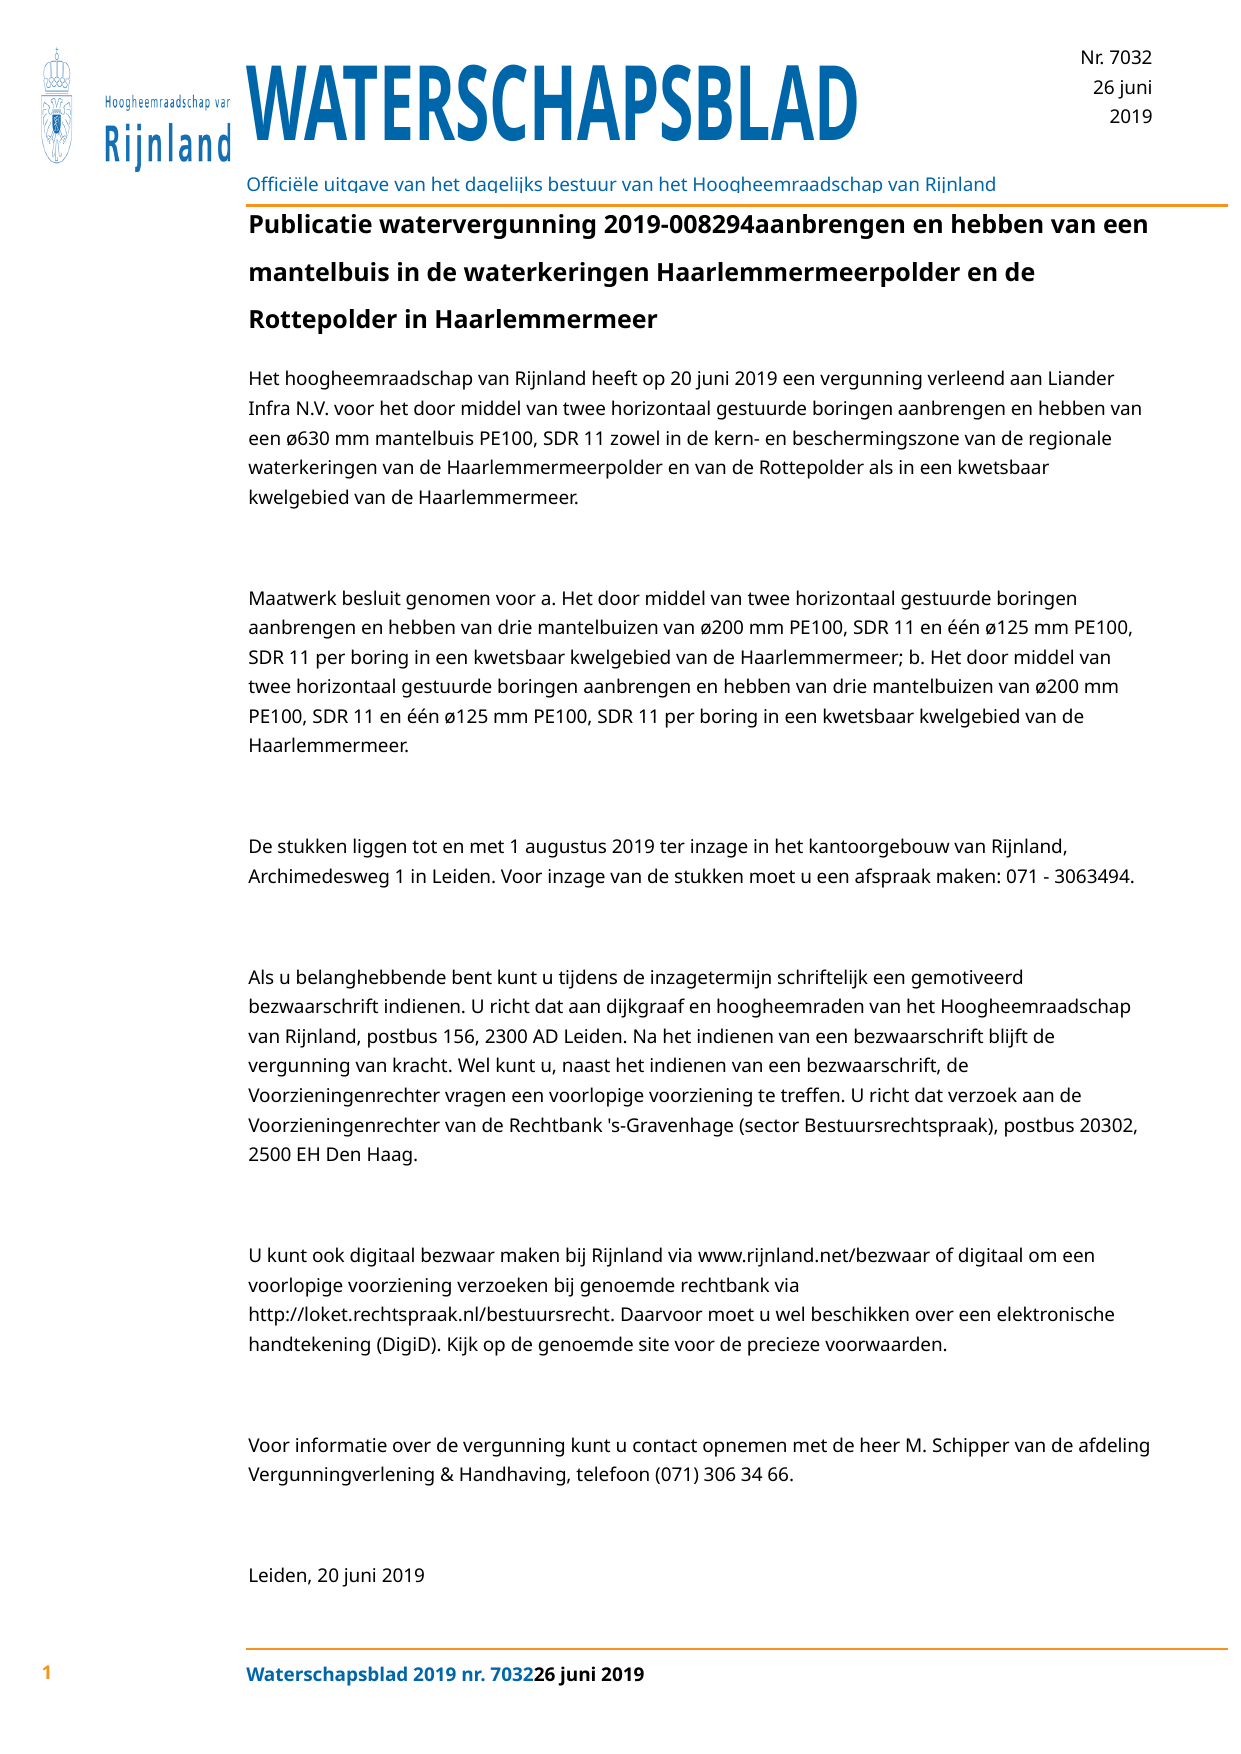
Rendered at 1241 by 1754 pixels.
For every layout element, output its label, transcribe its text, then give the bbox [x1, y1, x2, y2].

text Publicatie watervergunning 2019-008294aanbrengen en hebben van een mantelbuis in de waterkeringen Haarlemmermeerpolder en de Rottepolder in Haarlemmermeer [248, 207, 1152, 336]
text De stukken liggen tot en met 1 augustus 2019 ter inzage in het kantoorgebouw van Rijnland, Archimedesweg 1 in Leiden. Voor inzage van de stukken moet u een afspraak maken: 071 - 3063494. [248, 833, 1152, 889]
text Als u belanghebbende bent kunt u tijdens de inzagetermijn schriftelijk een gemotiveerd bezwaarschrift indienen. U richt dat aan dijkgraaf en hoogheemraden van het Hoogheemraadschap van Rijnland, postbus 156, 2300 AD Leiden. Na het indienen van een bezwaarschrift blijft de vergunning van kracht. Wel kunt u, naast het indienen van een bezwaarschrift, de Voorzieningenrechter vragen een voorlopige voorziening te treffen. U richt dat verzoek aan de Voorzieningenrechter van de Rechtbank 's-Gravenhage (sector Bestuursrechtspraak), postbus 20302, 2500 EH Den Haag. [248, 964, 1152, 1167]
text Het hoogheemraadschap van Rijnland heeft op 20 juni 2019 een vergunning verleend aan Liander Infra N.V. voor het door middel van twee horizontaal gestuurde boringen aanbrengen en hebben van een ø630 mm mantelbuis PE100, SDR 11 zowel in de kern- en beschermingszone van de regionale waterkeringen van de Haarlemmermeerpolder en van de Rottepolder als in een kwetsbaar kwelgebied van de Haarlemmermeer. [248, 366, 1152, 509]
text Leiden, 20 juni 2019 [248, 1562, 1152, 1588]
text U kunt ook digitaal bezwaar maken bij Rijnland via www.rijnland.net/bezwaar of digitaal om een voorlopige voorziening verzoeken bij genoemde rechtbank via http://loket.rechtspraak.nl/bestuursrecht. Daarvoor moet u wel beschikken over een elektronische handtekening (DigiD). Kijk op de genoemde site voor de precieze voorwaarden. [248, 1242, 1152, 1357]
text Maatwerk besluit genomen voor a. Het door middel van twee horizontaal gestuurde boringen aanbrengen en hebben van drie mantelbuizen van ø200 mm PE100, SDR 11 en één ø125 mm PE100, SDR 11 per boring in een kwetsbaar kwelgebied van de Haarlemmermeer; b. Het door middel van twee horizontaal gestuurde boringen aanbrengen en hebben van drie mantelbuizen van ø200 mm PE100, SDR 11 en één ø125 mm PE100, SDR 11 per boring in een kwetsbaar kwelgebied van de Haarlemmermeer. [248, 585, 1152, 758]
text Voor informatie over de vergunning kunt u contact opnemen met de heer M. Schipper van de afdeling Vergunningverlening & Handhaving, telefoon (071) 306 34 66. [248, 1432, 1152, 1487]
picture [41, 47, 231, 172]
